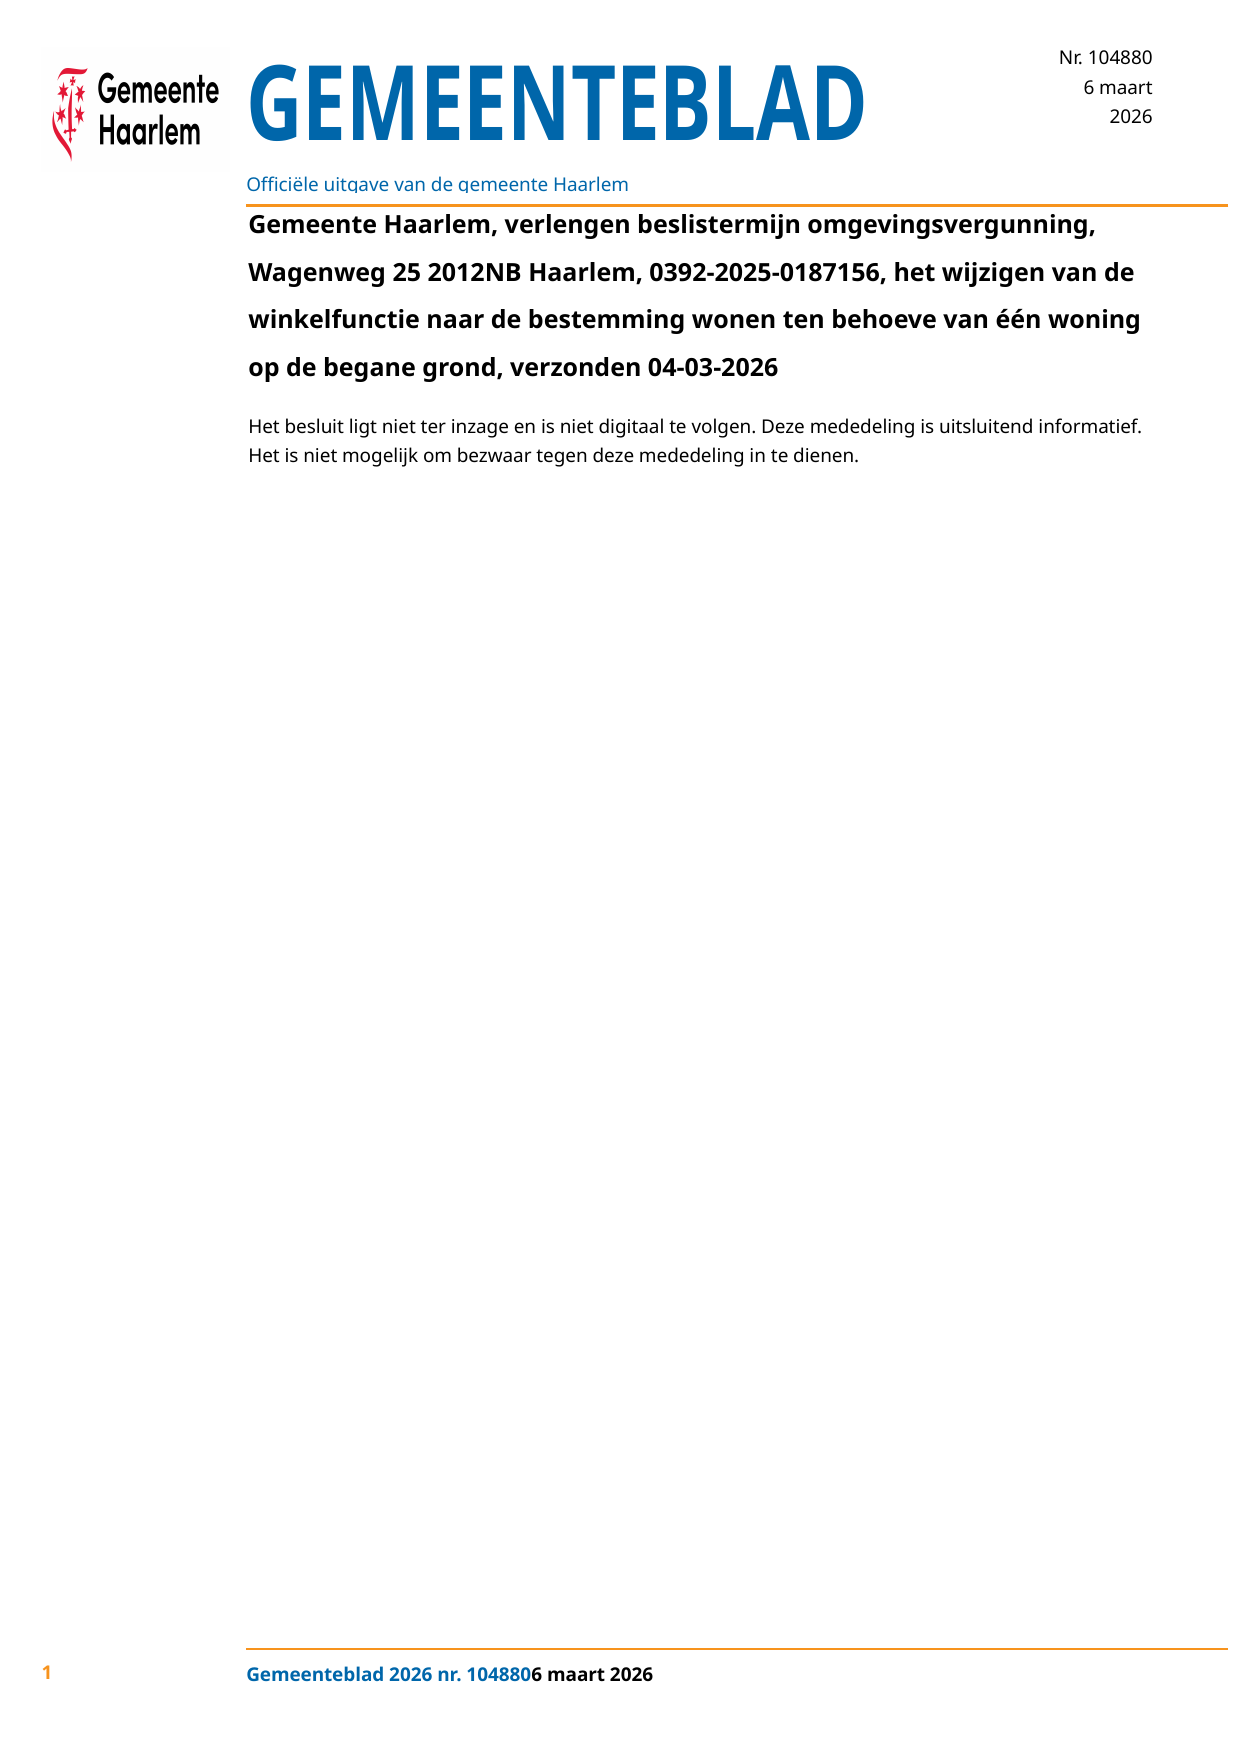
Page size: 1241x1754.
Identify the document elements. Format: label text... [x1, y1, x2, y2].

text Het besluit ligt niet ter inzage en is niet digitaal te volgen. Deze mededeling is uitsluitend informatief. Het is niet mogelijk om bezwaar tegen deze mededeling in te dienen. [248, 413, 1152, 468]
text Gemeente Haarlem, verlengen beslistermijn omgevingsvergunning, Wagenweg 25 2012NB Haarlem, 0392-2025-0187156, het wijzigen van de winkelfunctie naar de bestemming wonen ten behoeve van één woning op de begane grond, verzonden 04-03-2026 [248, 207, 1152, 384]
picture [41, 47, 231, 172]
